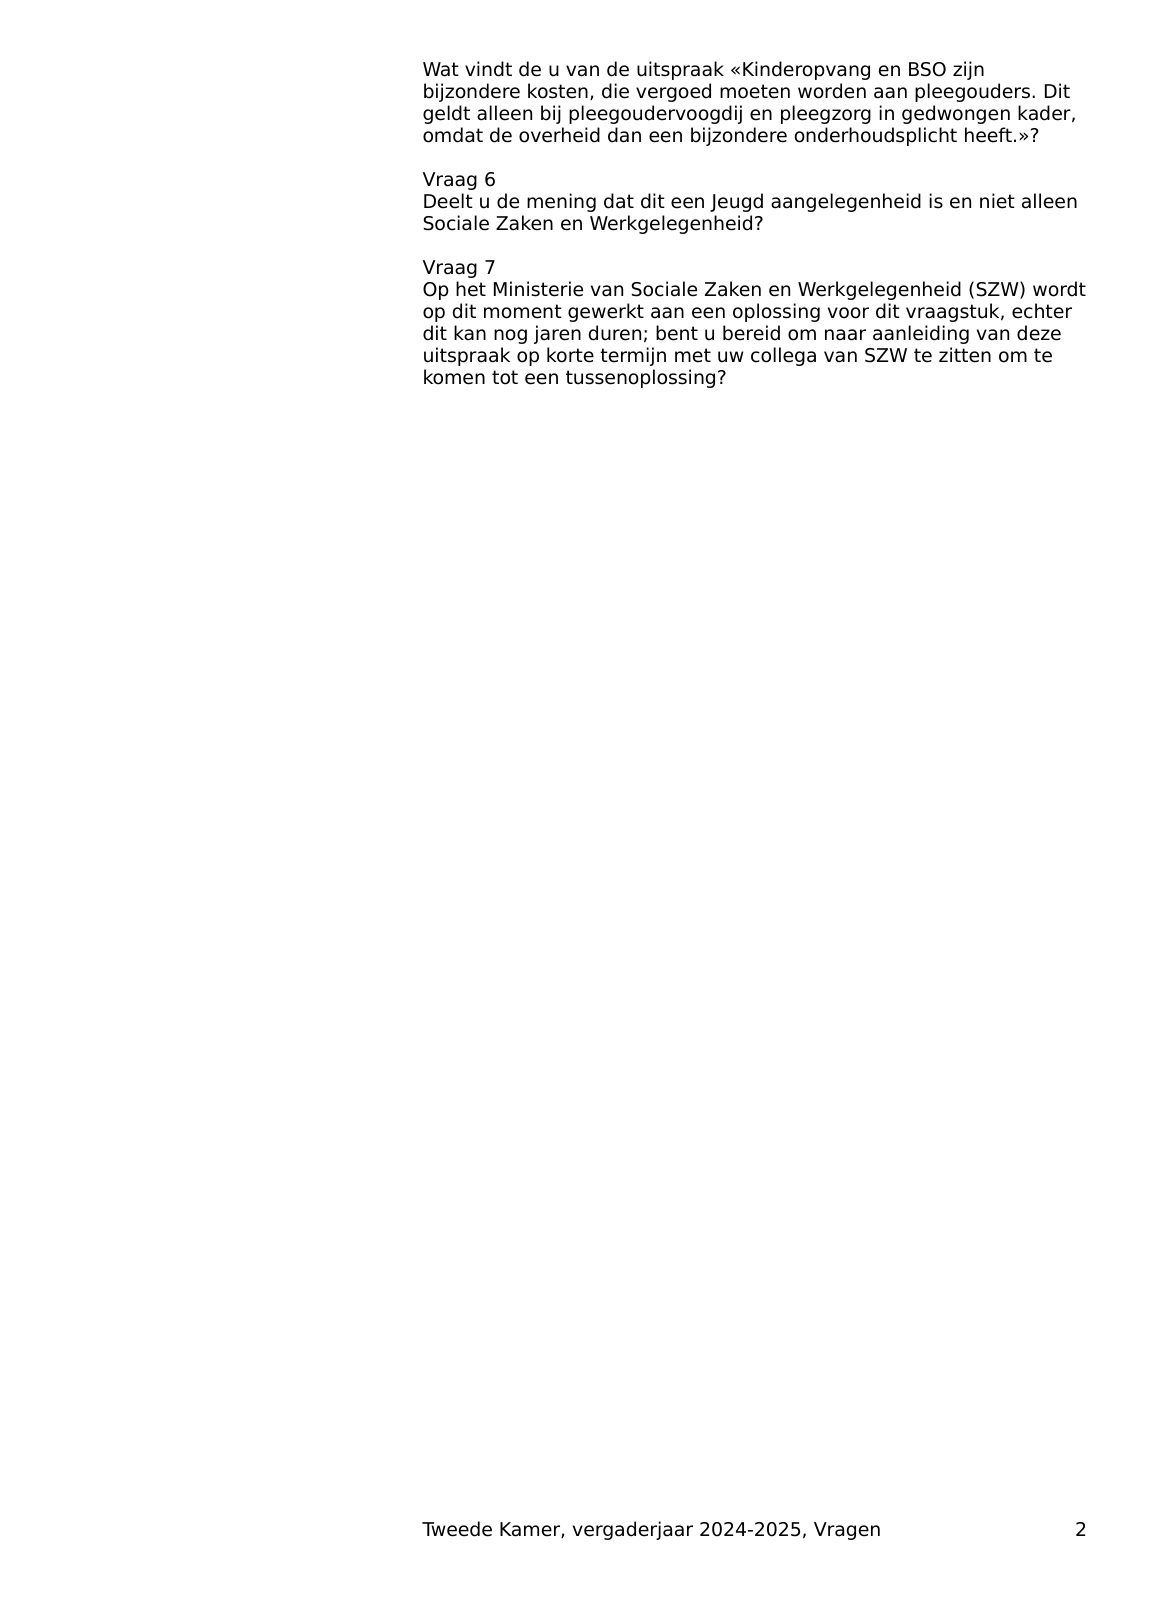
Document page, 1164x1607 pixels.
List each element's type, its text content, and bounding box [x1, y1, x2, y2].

text Vraag 6 [422, 169, 1087, 191]
text Deelt u de mening dat dit een Jeugd aangelegenheid is en niet alleen Sociale Zaken en Werkgelegenheid? [422, 191, 1087, 235]
text Vraag 7 [422, 257, 1087, 279]
text Wat vindt de u van de uitspraak «Kinderopvang en BSO zijn bijzondere kosten, die vergoed moeten worden aan pleegouders. Dit geldt alleen bij pleegoudervoogdij en pleegzorg in gedwongen kader, omdat de overheid dan een bijzondere onderhoudsplicht heeft.»? [422, 59, 1087, 147]
text Op het Ministerie van Sociale Zaken en Werkgelegenheid (SZW) wordt op dit moment gewerkt aan een oplossing voor dit vraagstuk, echter dit kan nog jaren duren; bent u bereid om naar aanleiding van deze uitspraak op korte termijn met uw collega van SZW te zitten om te komen tot een tussenoplossing? [422, 279, 1087, 389]
